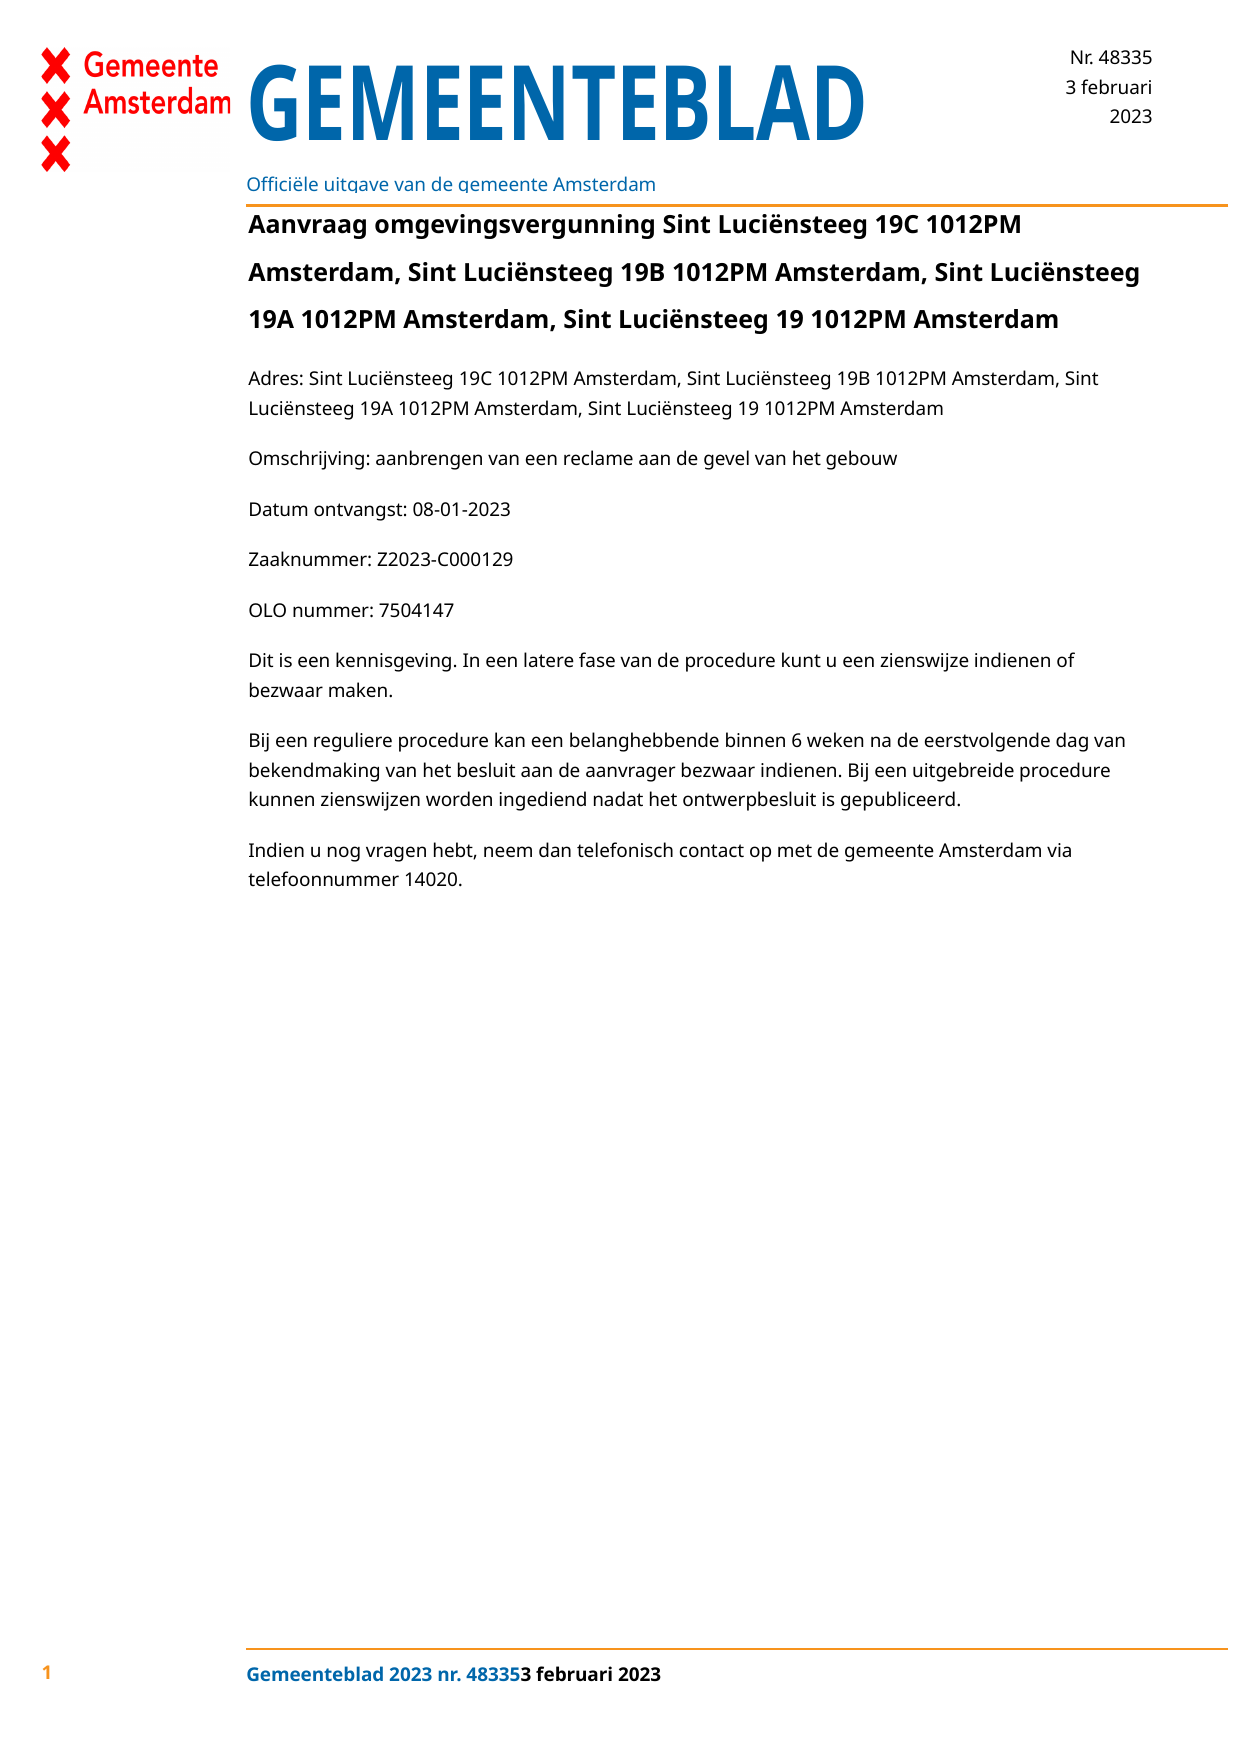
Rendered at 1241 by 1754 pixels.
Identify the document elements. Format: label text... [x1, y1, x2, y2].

text OLO nummer: 7504147 [248, 597, 1152, 622]
text Bij een reguliere procedure kan een belanghebbende binnen 6 weken na de eerstvolgende dag van bekendmaking van het besluit aan de aanvrager bezwaar indienen. Bij een uitgebreide procedure kunnen zienswijzen worden ingediend nadat het ontwerpbesluit is gepubliceerd. [248, 727, 1152, 812]
text Adres: Sint Luciënsteeg 19C 1012PM Amsterdam, Sint Luciënsteeg 19B 1012PM Amsterdam, Sint Luciënsteeg 19A 1012PM Amsterdam, Sint Luciënsteeg 19 1012PM Amsterdam [248, 366, 1152, 421]
picture [41, 47, 231, 172]
text Omschrijving: aanbrengen van een reclame aan de gevel van het gebouw [248, 446, 1152, 471]
text Aanvraag omgevingsvergunning Sint Luciënsteeg 19C 1012PM Amsterdam, Sint Luciënsteeg 19B 1012PM Amsterdam, Sint Luciënsteeg 19A 1012PM Amsterdam, Sint Luciënsteeg 19 1012PM Amsterdam [248, 207, 1152, 336]
text Datum ontvangst: 08-01-2023 [248, 496, 1152, 522]
text Indien u nog vragen hebt, neem dan telefonisch contact op met de gemeente Amsterdam via telefoonnummer 14020. [248, 837, 1152, 892]
text Zaaknummer: Z2023-C000129 [248, 546, 1152, 572]
text Dit is een kennisgeving. In een latere fase van de procedure kunt u een zienswijze indienen of bezwaar maken. [248, 647, 1152, 702]
